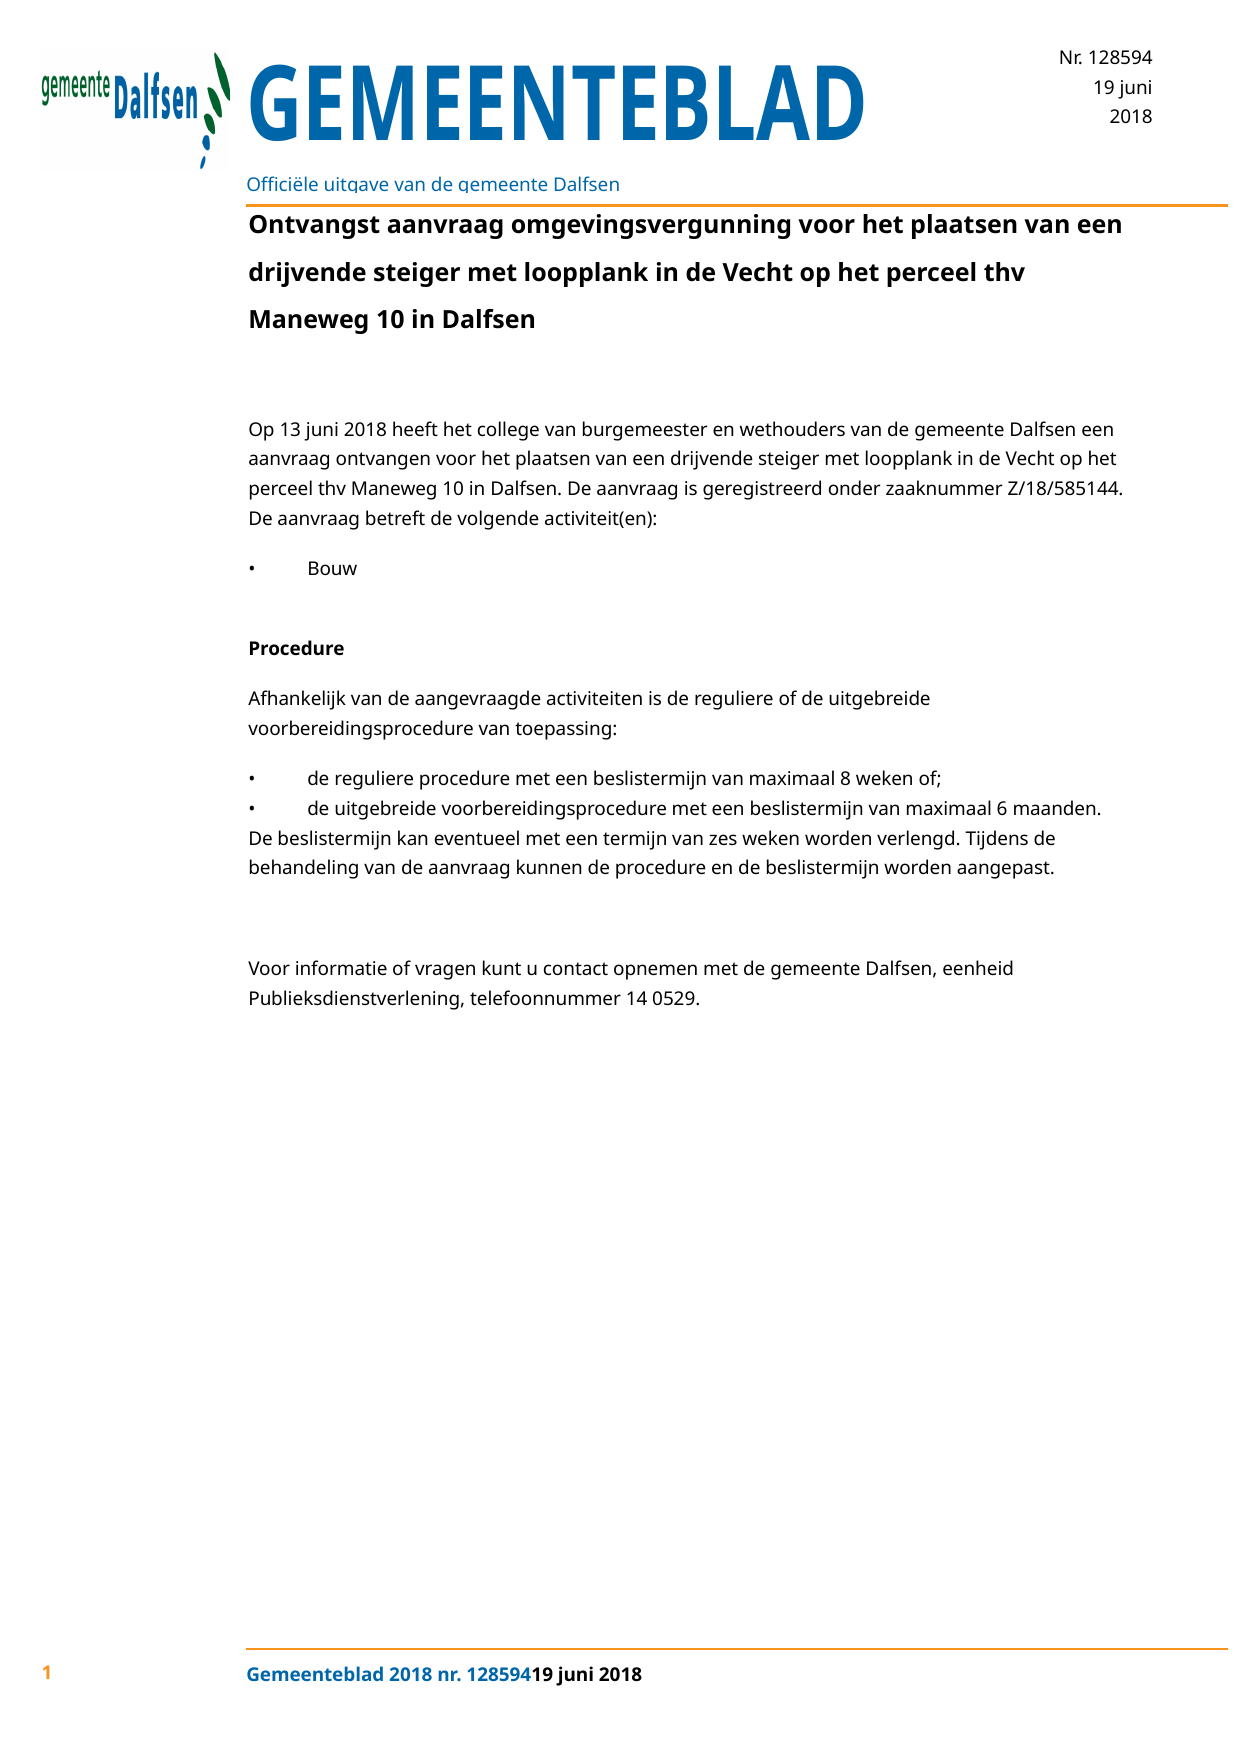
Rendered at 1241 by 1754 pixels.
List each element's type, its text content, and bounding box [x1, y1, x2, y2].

text Procedure [248, 635, 1152, 661]
list de uitgebreide voorbereidingsprocedure met een beslistermijn van maximaal 6 maanden. [248, 795, 1152, 821]
picture [41, 47, 231, 172]
text De beslistermijn kan eventueel met een termijn van zes weken worden verlengd. Tijdens de behandeling van de aanvraag kunnen de procedure en de beslistermijn worden aangepast. [248, 825, 1152, 880]
list Bouw [248, 555, 1152, 581]
text Op 13 juni 2018 heeft het college van burgemeester en wethouders van de gemeente Dalfsen een aanvraag ontvangen voor het plaatsen van een drijvende steiger met loopplank in de Vecht op het perceel thv Maneweg 10 in Dalfsen. De aanvraag is geregistreerd onder zaaknummer Z/18/585144. De aanvraag betreft de volgende activiteit(en): [248, 416, 1152, 530]
list de reguliere procedure met een beslistermijn van maximaal 8 weken of; [248, 766, 1152, 791]
text Afhankelijk van de aangevraagde activiteiten is de reguliere of de uitgebreide voorbereidingsprocedure van toepassing: [248, 686, 1152, 741]
text Ontvangst aanvraag omgevingsvergunning voor het plaatsen van een drijvende steiger met loopplank in de Vecht op het perceel thv Maneweg 10 in Dalfsen [248, 207, 1152, 336]
text Voor informatie of vragen kunt u contact opnemen met de gemeente Dalfsen, eenheid Publieksdienstverlening, telefoonnummer 14 0529. [248, 955, 1152, 1010]
